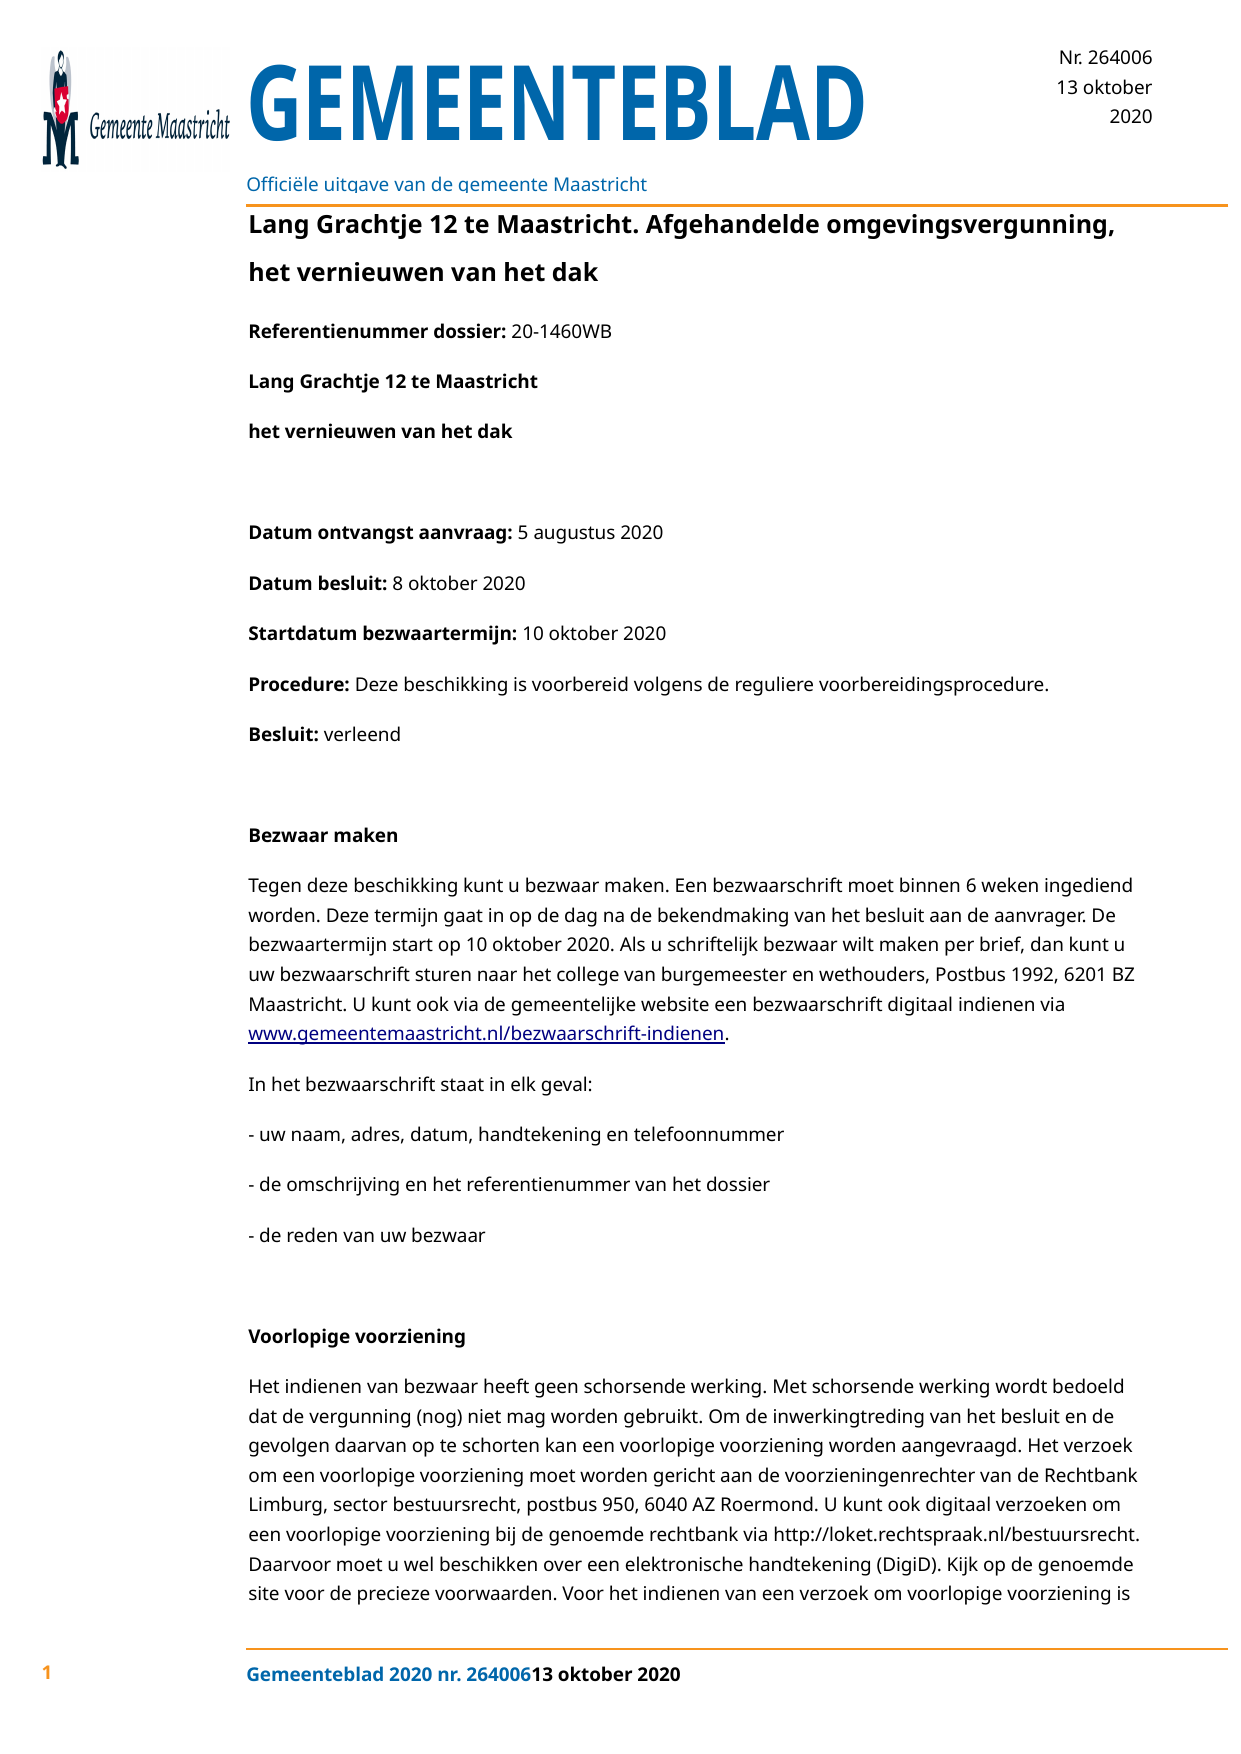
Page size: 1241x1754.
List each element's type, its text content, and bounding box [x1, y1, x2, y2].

text - uw naam, adres, datum, handtekening en telefoonnummer [248, 1121, 1152, 1147]
text Bezwaar maken [248, 822, 1152, 848]
text Datum besluit: 8 oktober 2020 [248, 570, 1152, 596]
text Startdatum bezwaartermijn: 10 oktober 2020 [248, 620, 1152, 646]
text Voorlopige voorziening [248, 1323, 1152, 1349]
text Lang Grachtje 12 te Maastricht. Afgehandelde omgevingsvergunning, het vernieuwen van het dak [248, 207, 1152, 288]
text Het indienen van bezwaar heeft geen schorsende werking. Met schorsende werking wordt bedoeld dat de vergunning (nog) niet mag worden gebruikt. Om de inwerkingtreding van het besluit en de gevolgen daarvan op te schorten kan een voorlopige voorziening worden aangevraagd. Het verzoek om een voorlopige voorziening moet worden gericht aan de voorzieningenrechter van de Rechtbank Limburg, sector bestuursrecht, postbus 950, 6040 AZ Roermond. U kunt ook digitaal verzoeken om een voorlopige voorziening bij de genoemde rechtbank via http://loket.rechtspraak.nl/bestuursrecht. Daarvoor moet u wel beschikken over een elektronische handtekening (DigiD). Kijk op de genoemde site voor de precieze voorwaarden. Voor het indienen van een verzoek om voorlopige voorziening is [248, 1373, 1152, 1606]
text Besluit: verleend [248, 721, 1152, 747]
text Lang Grachtje 12 te Maastricht [248, 368, 1152, 394]
text - de omschrijving en het referentienummer van het dossier [248, 1172, 1152, 1197]
text Tegen deze beschikking kunt u bezwaar maken. Een bezwaarschrift moet binnen 6 weken ingediend worden. Deze termijn gaat in op de dag na de bekendmaking van het besluit aan de aanvrager. De bezwaartermijn start op 10 oktober 2020. Als u schriftelijk bezwaar wilt maken per brief, dan kunt u uw bezwaarschrift sturen naar het college van burgemeester en wethouders, Postbus 1992, 6201 BZ Maastricht. U kunt ook via de gemeentelijke website een bezwaarschrift digitaal indienen via www.gemeentemaastricht.nl/bezwaarschrift-indienen. [248, 872, 1152, 1046]
text Referentienummer dossier: 20-1460WB [248, 318, 1152, 344]
text - de reden van uw bezwaar [248, 1222, 1152, 1248]
text Datum ontvangst aanvraag: 5 augustus 2020 [248, 519, 1152, 545]
text het vernieuwen van het dak [248, 419, 1152, 444]
picture [41, 47, 231, 172]
text Procedure: Deze beschikking is voorbereid volgens de reguliere voorbereidingsprocedure. [248, 671, 1152, 697]
text In het bezwaarschrift staat in elk geval: [248, 1071, 1152, 1097]
